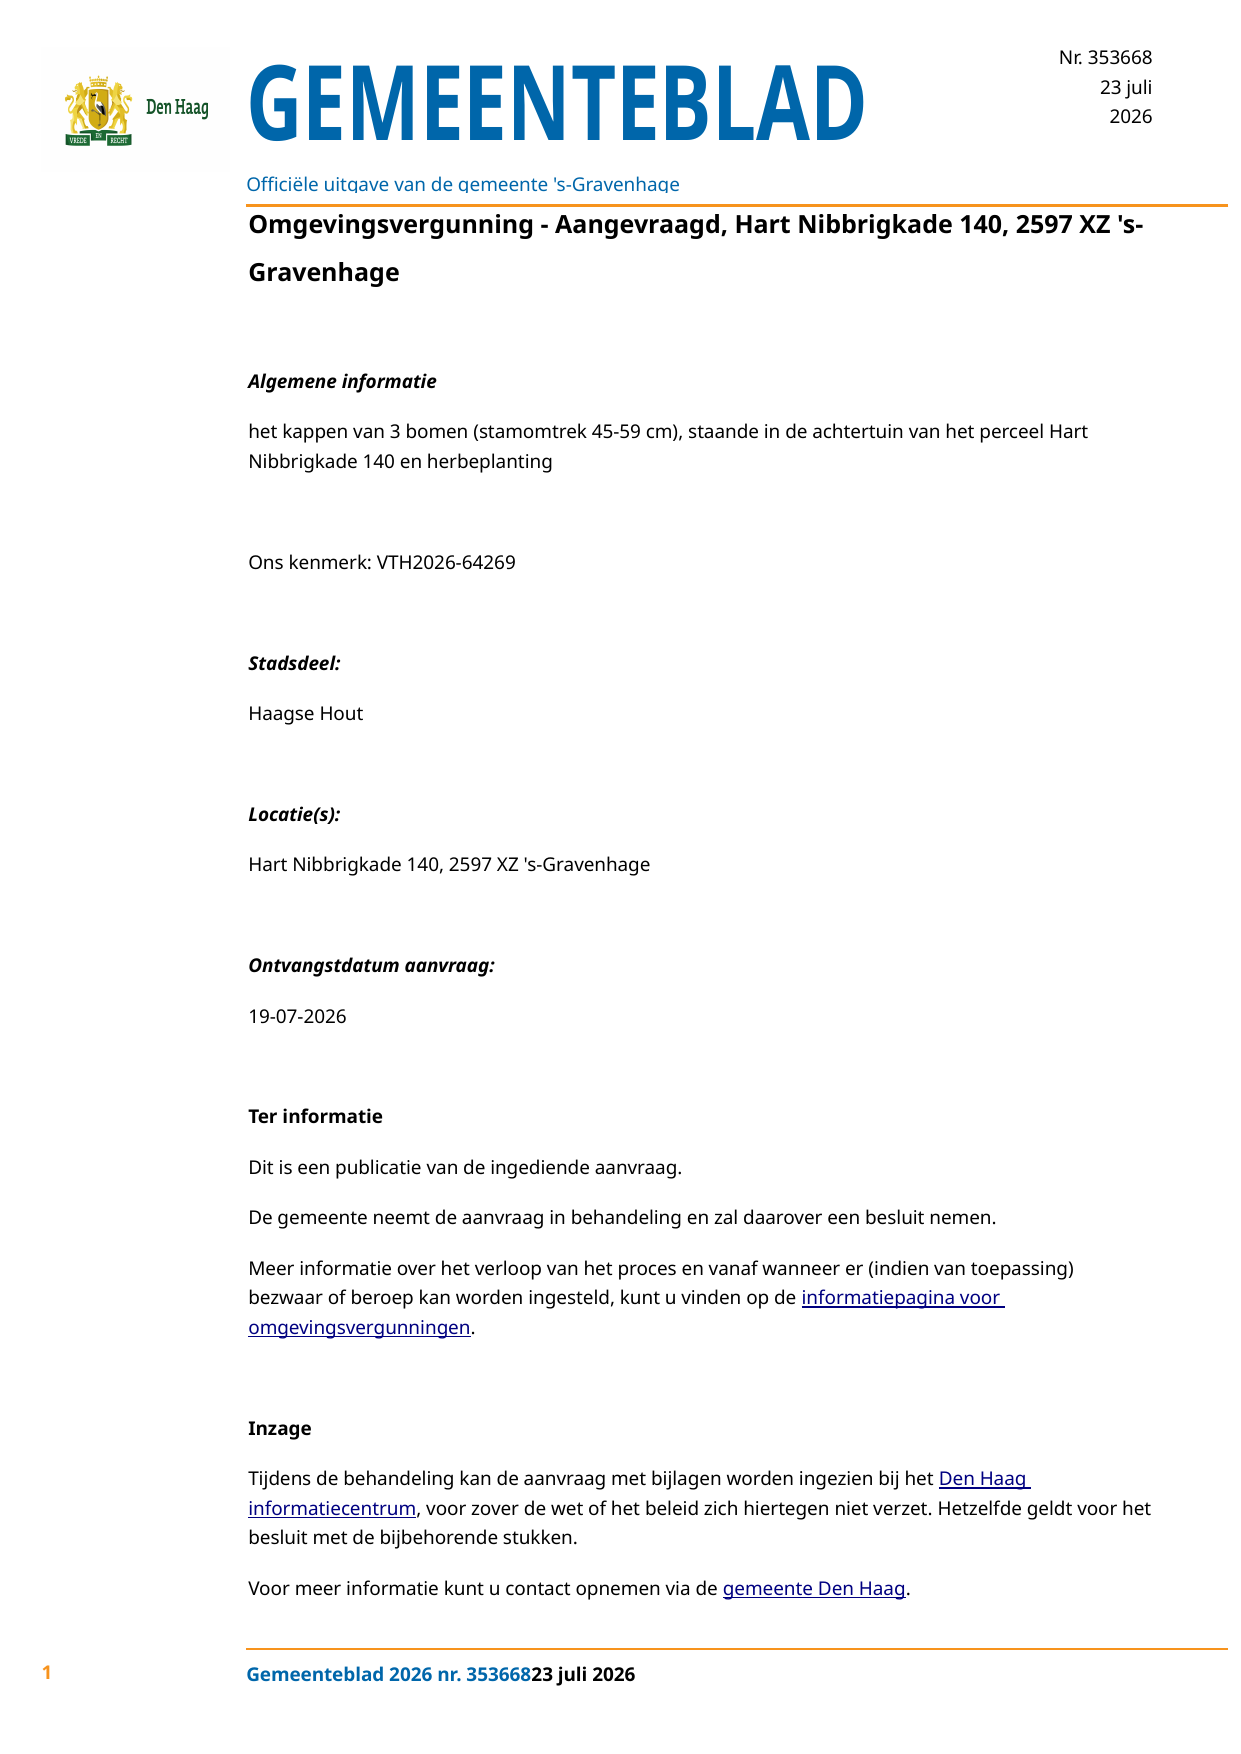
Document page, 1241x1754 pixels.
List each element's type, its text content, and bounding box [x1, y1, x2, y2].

text Meer informatie over het verloop van het proces en vanaf wanneer er (indien van toepassing) bezwaar of beroep kan worden ingesteld, kunt u vinden op de informatiepagina voor omgevingsvergunningen. [248, 1255, 1152, 1340]
text Voor meer informatie kunt u contact opnemen via de gemeente Den Haag. [248, 1575, 1152, 1601]
text Hart Nibbrigkade 140, 2597 XZ 's-Gravenhage [248, 852, 1152, 877]
text Dit is een publicatie van de ingediende aanvraag. [248, 1154, 1152, 1180]
text Locatie(s): [248, 801, 1152, 827]
picture [41, 47, 231, 172]
text Ons kenmerk: VTH2026-64269 [248, 549, 1152, 575]
text Algemene informatie [248, 368, 1152, 394]
text De gemeente neemt de aanvraag in behandeling en zal daarover een besluit nemen. [248, 1204, 1152, 1230]
text Haagse Hout [248, 700, 1152, 726]
text Tijdens de behandeling kan de aanvraag met bijlagen worden ingezien bij het Den Haag informatiecentrum, voor zover de wet of het beleid zich hiertegen niet verzet. Hetzelfde geldt voor het besluit met de bijbehorende stukken. [248, 1465, 1152, 1550]
text Ter informatie [248, 1104, 1152, 1129]
text Inzage [248, 1415, 1152, 1441]
text het kappen van 3 bomen (stamomtrek 45-59 cm), staande in de achtertuin van het perceel Hart Nibbrigkade 140 en herbeplanting [248, 419, 1152, 474]
text Omgevingsvergunning - Aangevraagd, Hart Nibbrigkade 140, 2597 XZ 's-Gravenhage [248, 207, 1152, 288]
text Stadsdeel: [248, 650, 1152, 676]
text Ontvangstdatum aanvraag: [248, 952, 1152, 978]
text 19-07-2026 [248, 1003, 1152, 1029]
